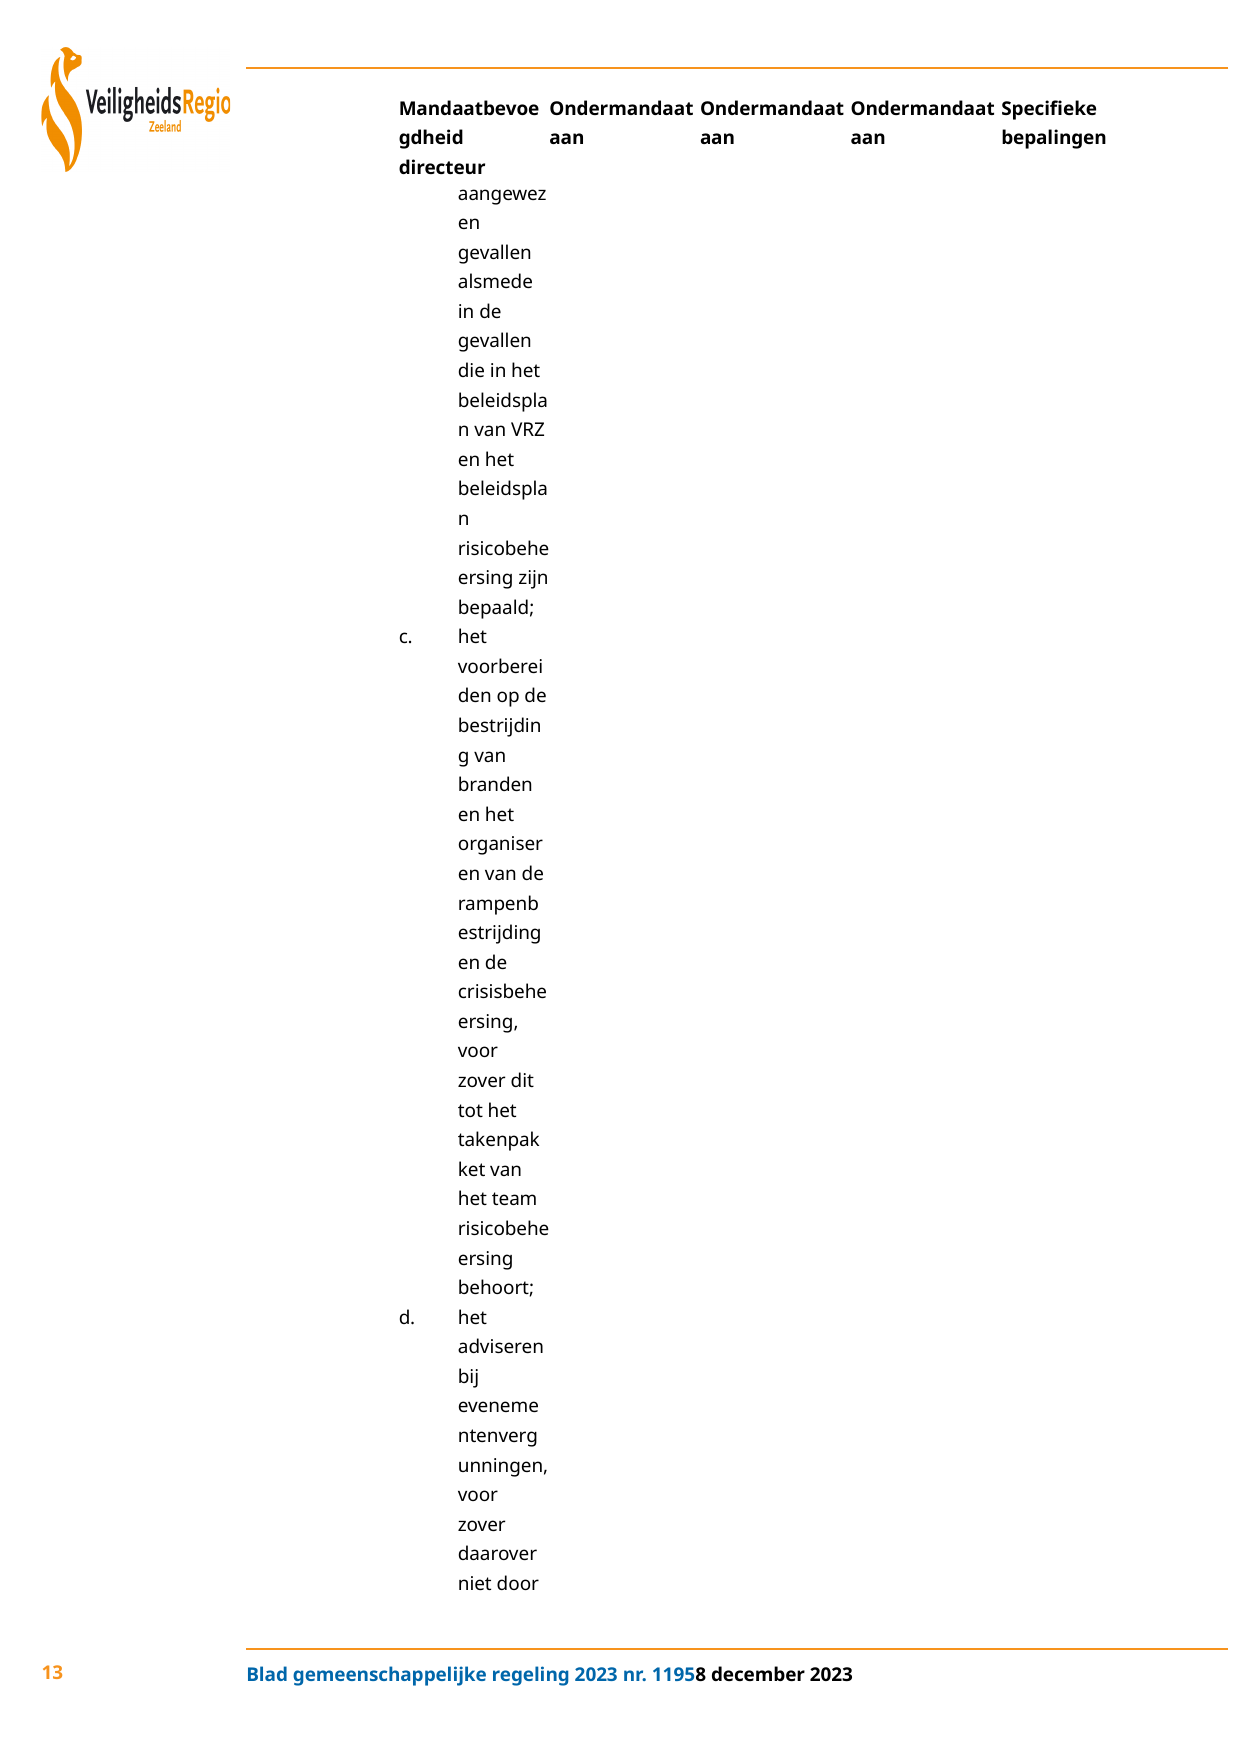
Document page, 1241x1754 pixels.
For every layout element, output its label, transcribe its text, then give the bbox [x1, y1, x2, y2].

table_header Specifieke bepalingen [1001, 95, 1152, 180]
table_header Ondermandaat aan [850, 95, 1001, 180]
table_cell [248, 180, 398, 1596]
table_cell [850, 180, 1001, 1596]
table_cell aangewezen gevallen alsmede in de gevallen die in het beleidsplan van VRZ en het beleidsplan risicobeheersing zijn bepaald; het voorbereiden op de bestrijding van branden en het organiseren van de rampenbestrijding en de crisisbeheersing, voor zover dit tot het takenpakket van het team risicobeheersing behoort; het adviseren bij evenementenvergunningen, voor zover daarover niet door [399, 180, 549, 1596]
picture [41, 47, 231, 172]
table_header Ondermandaat aan [700, 95, 850, 180]
table_header Mandaatbevoegdheid directeur [399, 95, 549, 180]
table_cell [549, 180, 700, 1596]
table_cell [700, 180, 850, 1596]
table_cell [1001, 180, 1152, 1596]
table_header Ondermandaat aan [549, 95, 700, 180]
table_header [248, 95, 398, 180]
